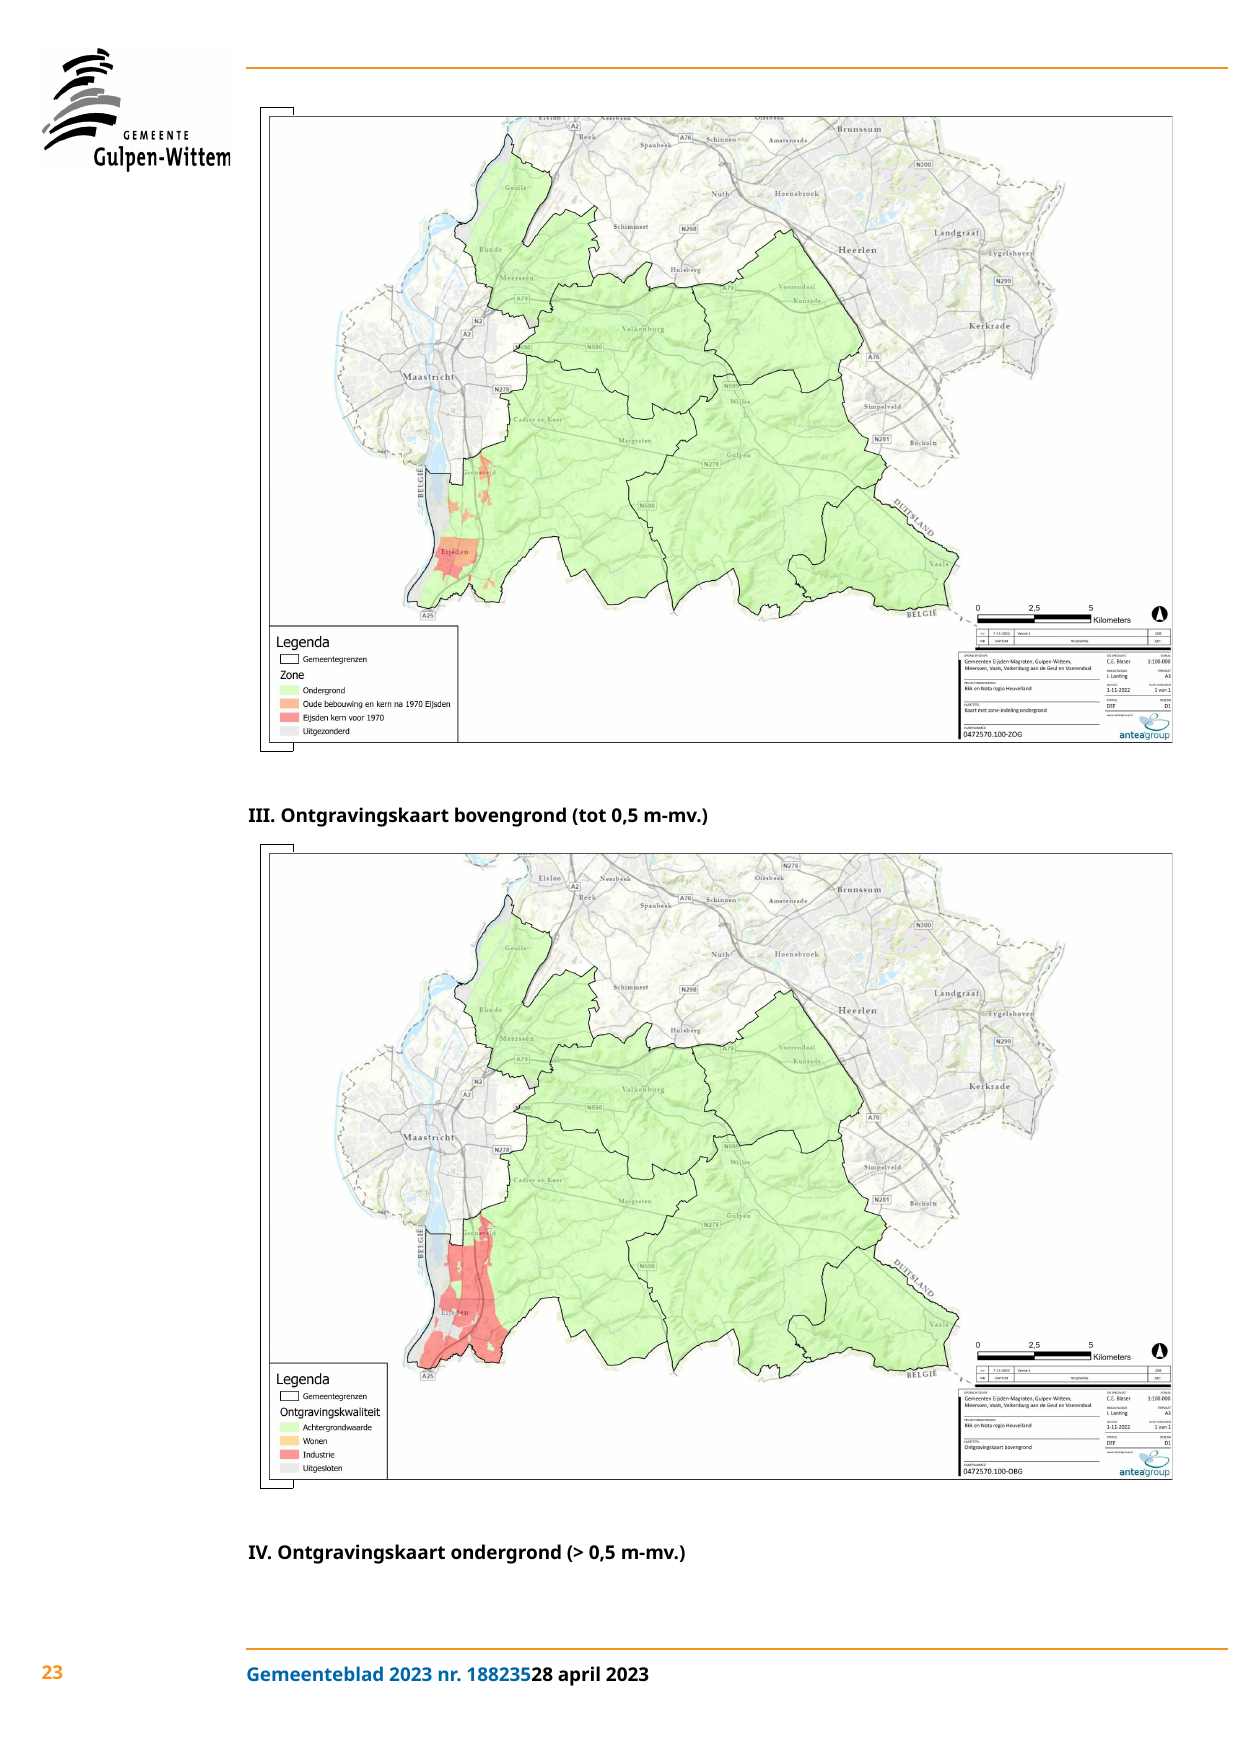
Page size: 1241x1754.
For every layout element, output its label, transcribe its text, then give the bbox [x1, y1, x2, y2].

text IV. Ontgravingskaart ondergrond (> 0,5 m-mv.) [248, 1539, 1152, 1565]
picture [41, 47, 231, 172]
text III. Ontgravingskaart bovengrond (tot 0,5 m-mv.) [248, 802, 1152, 828]
picture [268, 115, 1173, 743]
picture [268, 852, 1173, 1480]
